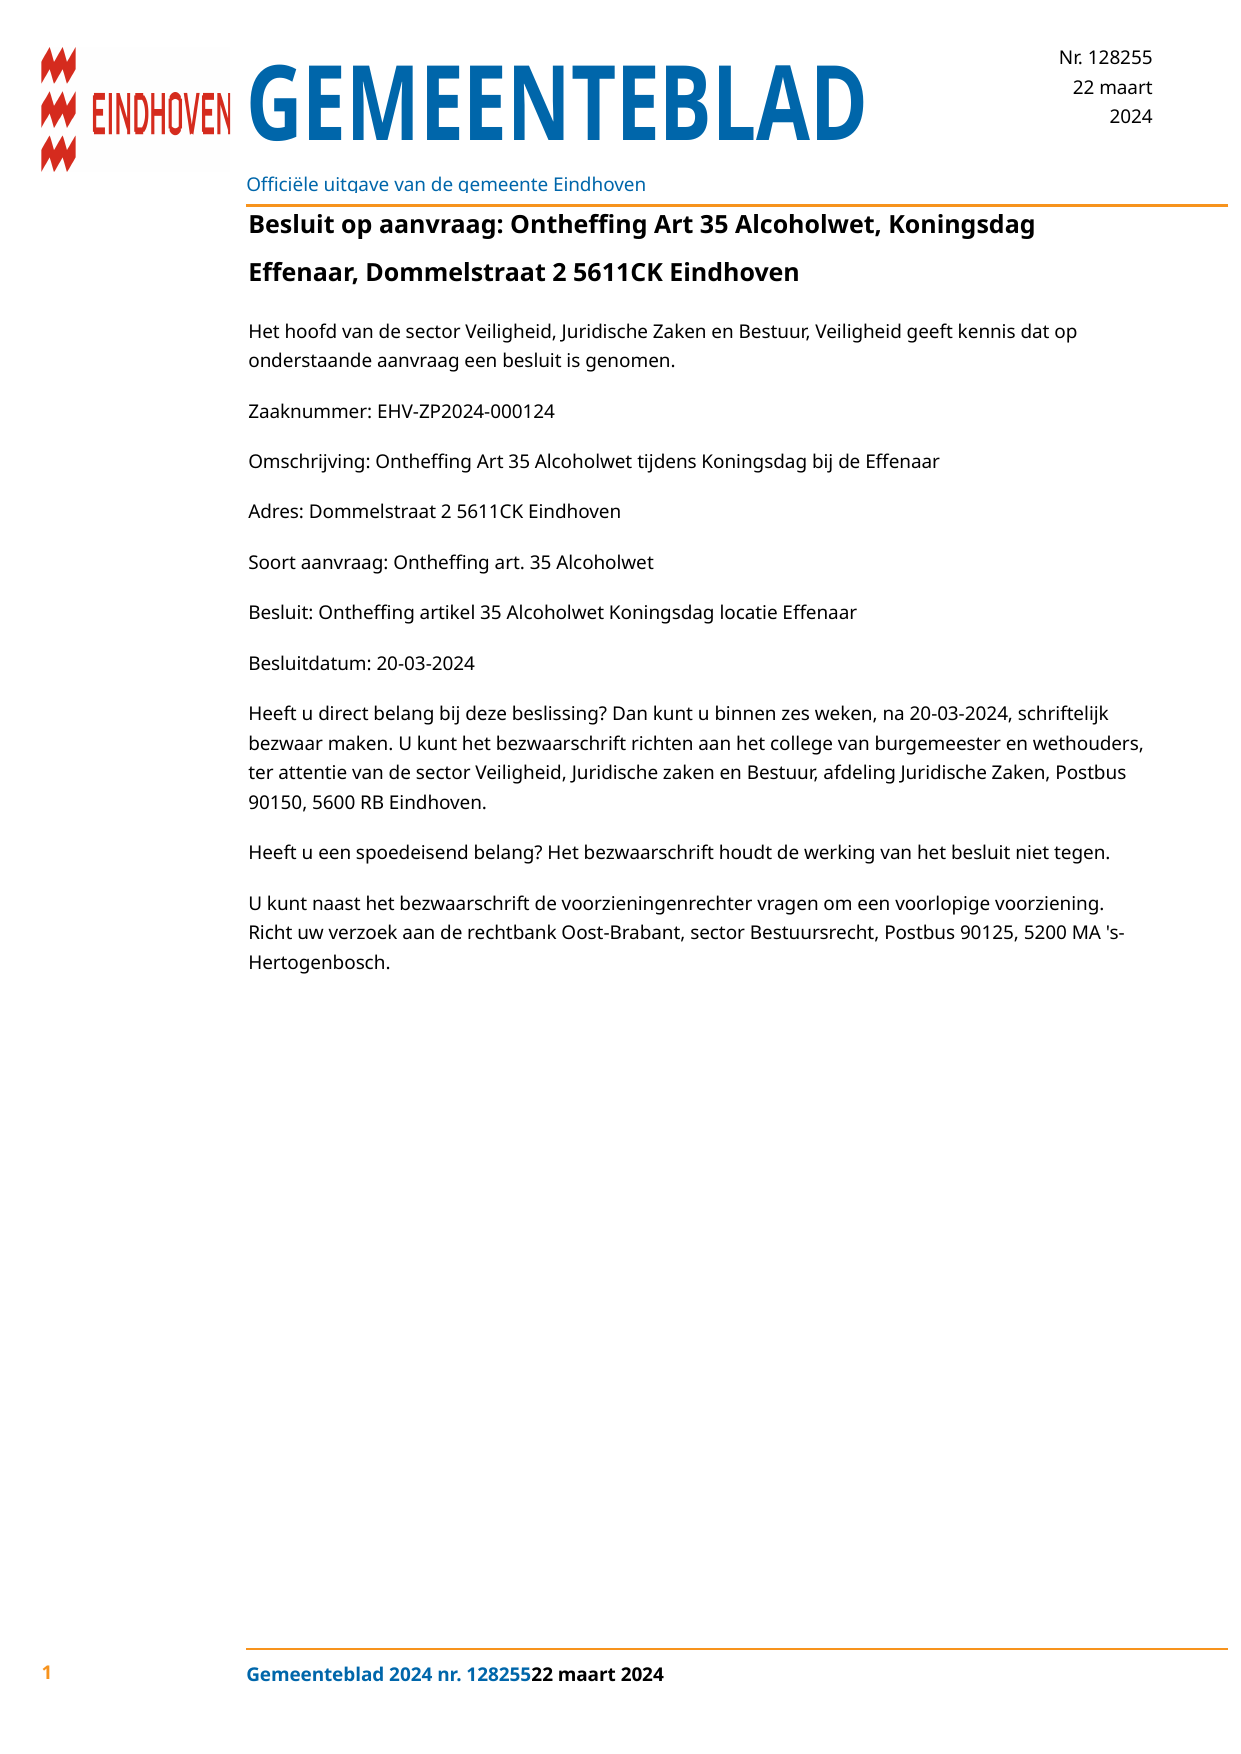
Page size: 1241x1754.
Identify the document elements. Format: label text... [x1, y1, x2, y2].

picture [41, 47, 231, 172]
text Heeft u direct belang bij deze beslissing? Dan kunt u binnen zes weken, na 20-03-2024, schriftelijk bezwaar maken. U kunt het bezwaarschrift richten aan het college van burgemeester en wethouders, ter attentie van de sector Veiligheid, Juridische zaken en Bestuur, afdeling Juridische Zaken, Postbus 90150, 5600 RB Eindhoven. [248, 700, 1152, 815]
text U kunt naast het bezwaarschrift de voorzieningenrechter vragen om een voorlopige voorziening. Richt uw verzoek aan de rechtbank Oost-Brabant, sector Bestuursrecht, Postbus 90125, 5200 MA 's-Hertogenbosch. [248, 890, 1152, 975]
text Soort aanvraag: Ontheffing art. 35 Alcoholwet [248, 549, 1152, 575]
text Het hoofd van de sector Veiligheid, Juridische Zaken en Bestuur, Veiligheid geeft kennis dat op onderstaande aanvraag een besluit is genomen. [248, 318, 1152, 373]
text Adres: Dommelstraat 2 5611CK Eindhoven [248, 499, 1152, 524]
text Besluit op aanvraag: Ontheffing Art 35 Alcoholwet, Koningsdag Effenaar, Dommelstraat 2 5611CK Eindhoven [248, 207, 1152, 288]
text Besluitdatum: 20-03-2024 [248, 650, 1152, 676]
text Heeft u een spoedeisend belang? Het bezwaarschrift houdt de werking van het besluit niet tegen. [248, 839, 1152, 865]
text Omschrijving: Ontheffing Art 35 Alcoholwet tijdens Koningsdag bij de Effenaar [248, 448, 1152, 474]
text Besluit: Ontheffing artikel 35 Alcoholwet Koningsdag locatie Effenaar [248, 599, 1152, 625]
text Zaaknummer: EHV-ZP2024-000124 [248, 398, 1152, 424]
